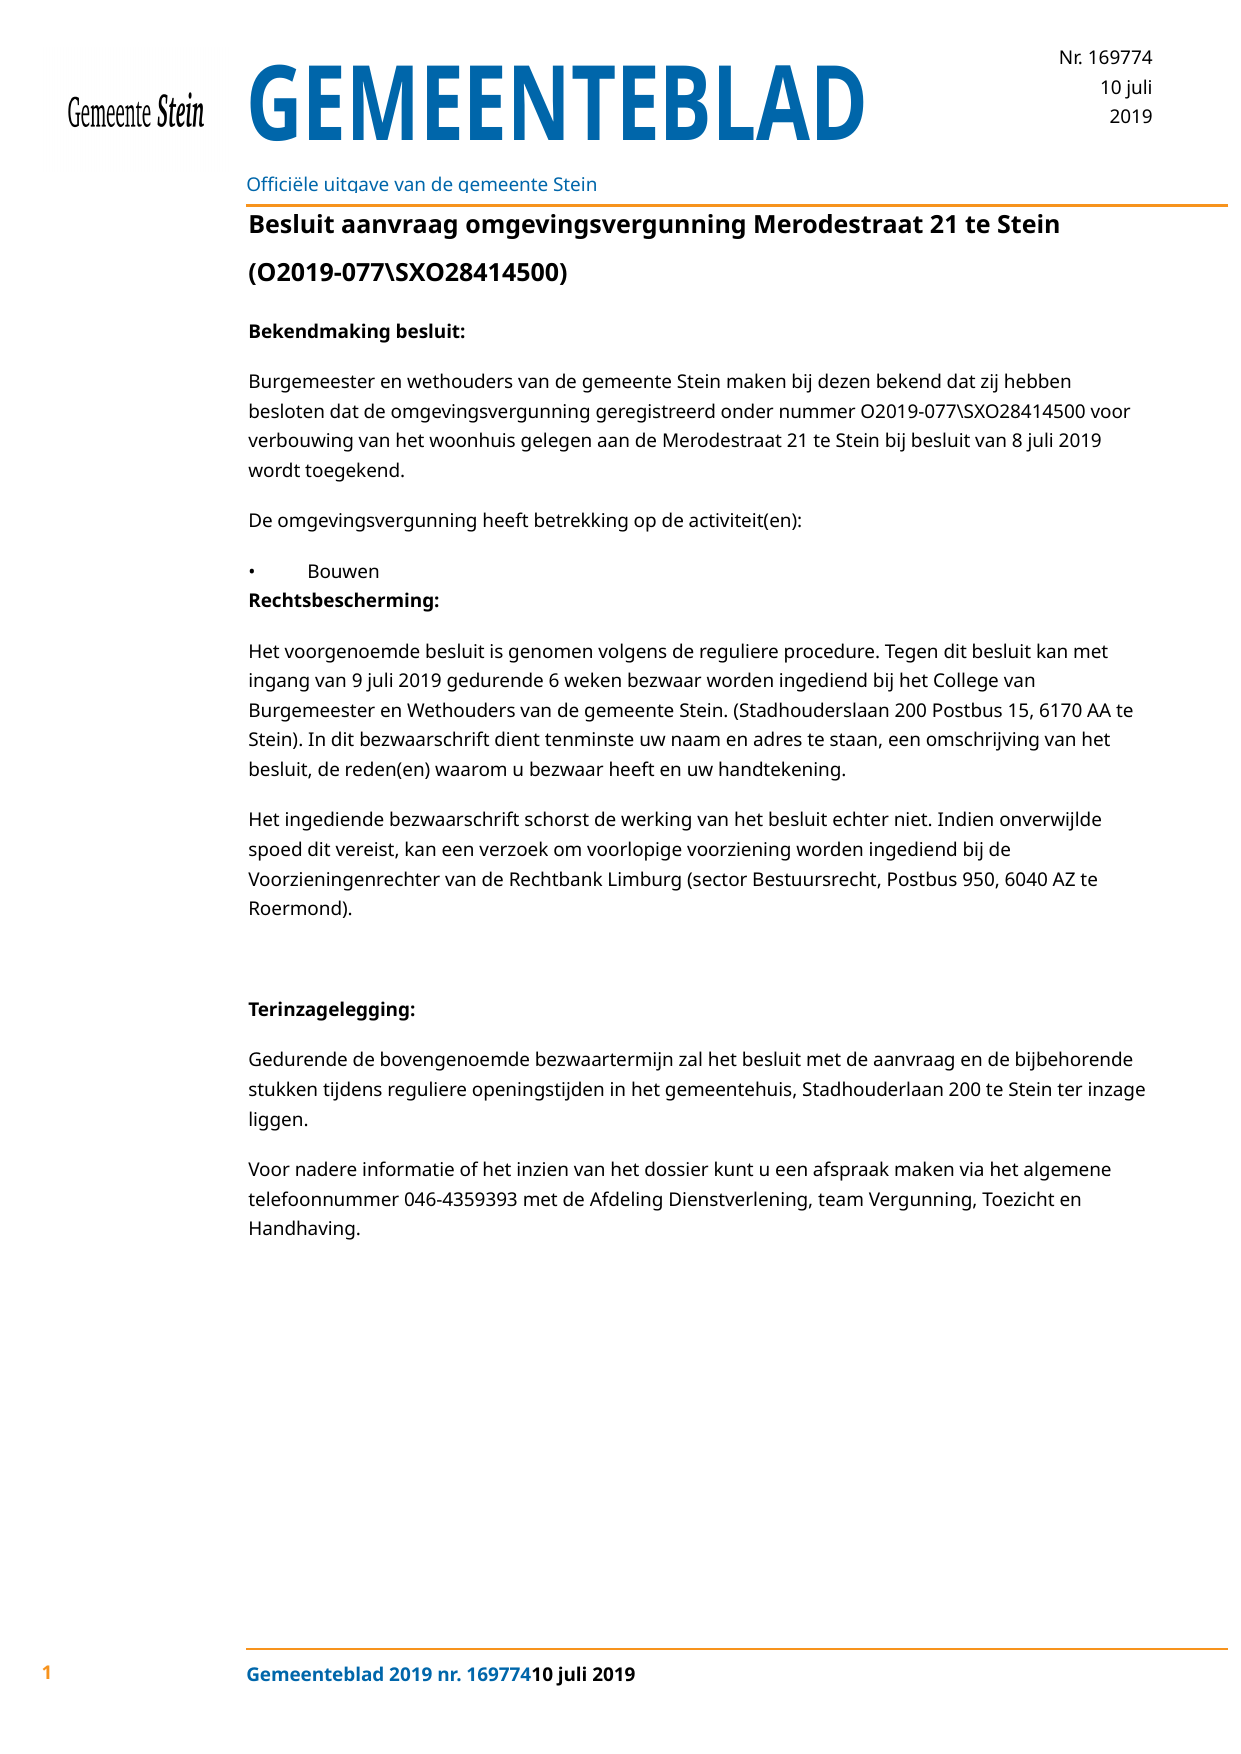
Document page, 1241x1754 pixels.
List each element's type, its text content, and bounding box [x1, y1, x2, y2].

text Voor nadere informatie of het inzien van het dossier kunt u een afspraak maken via het algemene telefoonnummer 046-4359393 met de Afdeling Dienstverlening, team Vergunning, Toezicht en Handhaving. [248, 1156, 1152, 1241]
text Het voorgenoemde besluit is genomen volgens de reguliere procedure. Tegen dit besluit kan met ingang van 9 juli 2019 gedurende 6 weken bezwaar worden ingediend bij het College van Burgemeester en Wethouders van de gemeente Stein. (Stadhouderslaan 200 Postbus 15, 6170 AA te Stein). In dit bezwaarschrift dient tenminste uw naam en adres te staan, een omschrijving van het besluit, de reden(en) waarom u bezwaar heeft en uw handtekening. [248, 638, 1152, 782]
text Terinzagelegging: [248, 996, 1152, 1022]
text Gedurende de bovengenoemde bezwaartermijn zal het besluit met de aanvraag en de bijbehorende stukken tijdens reguliere openingstijden in het gemeentehuis, Stadhouderlaan 200 te Stein ter inzage liggen. [248, 1047, 1152, 1132]
text Het ingediende bezwaarschrift schorst de werking van het besluit echter niet. Indien onverwijlde spoed dit vereist, kan een verzoek om voorlopige voorziening worden ingediend bij de Voorzieningenrechter van de Rechtbank Limburg (sector Bestuursrecht, Postbus 950, 6040 AZ te Roermond). [248, 807, 1152, 921]
text Besluit aanvraag omgevingsvergunning Merodestraat 21 te Stein (O2019-077\SXO28414500) [248, 207, 1152, 288]
text Rechtsbescherming: [248, 587, 1152, 613]
picture [41, 47, 231, 172]
text De omgevingsvergunning heeft betrekking op de activiteit(en): [248, 507, 1152, 533]
text Bekendmaking besluit: [248, 318, 1152, 344]
list Bouwen [248, 558, 1152, 584]
text Burgemeester en wethouders van de gemeente Stein maken bij dezen bekend dat zij hebben besloten dat de omgevingsvergunning geregistreerd onder nummer O2019-077\SXO28414500 voor verbouwing van het woonhuis gelegen aan de Merodestraat 21 te Stein bij besluit van 8 juli 2019 wordt toegekend. [248, 368, 1152, 483]
